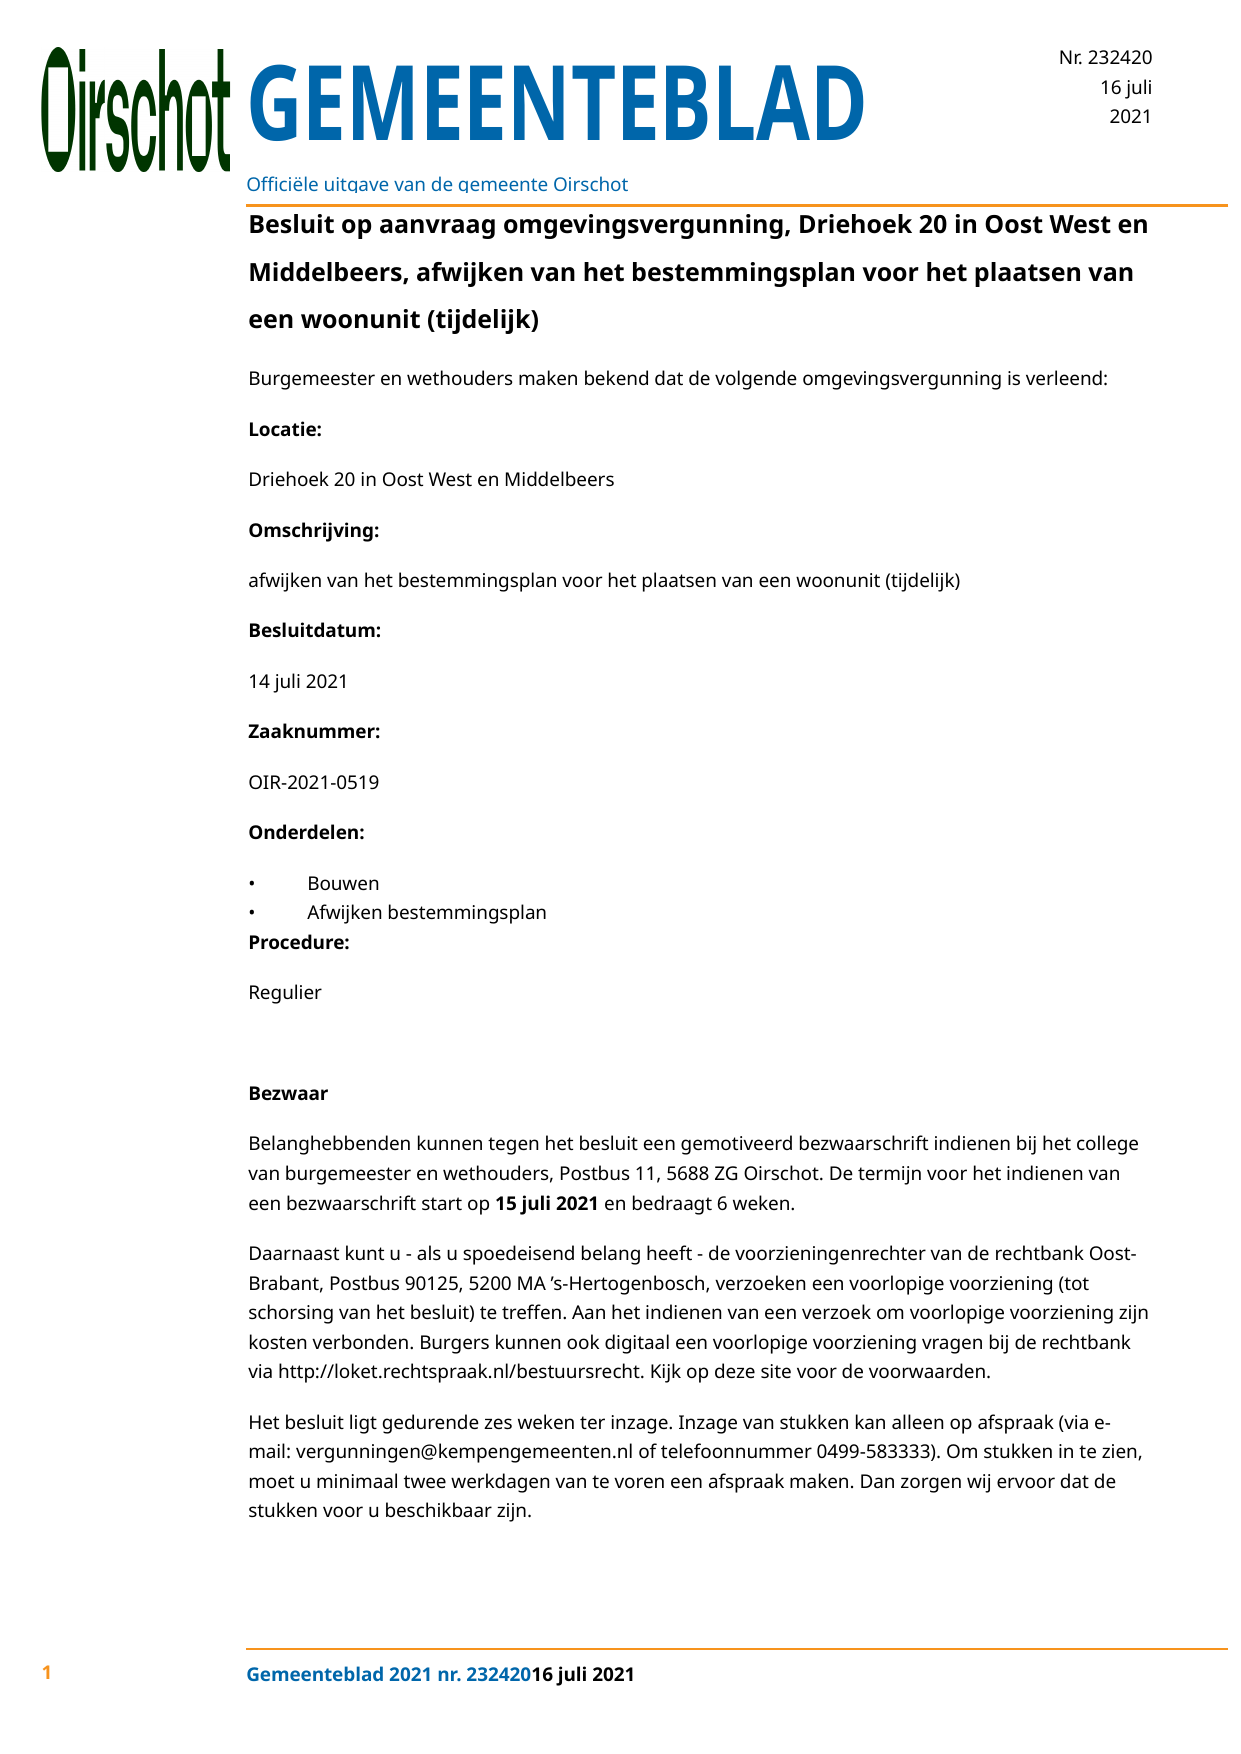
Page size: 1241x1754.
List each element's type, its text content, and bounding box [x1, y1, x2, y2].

text Het besluit ligt gedurende zes weken ter inzage. Inzage van stukken kan alleen op afspraak (via e-mail: vergunningen@kempengemeenten.nl of telefoonnummer 0499-583333). Om stukken in te zien, moet u minimaal twee werkdagen van te voren een afspraak maken. Dan zorgen wij ervoor dat de stukken voor u beschikbaar zijn. [248, 1409, 1152, 1523]
text Burgemeester en wethouders maken bekend dat de volgende omgevingsvergunning is verleend: [248, 366, 1152, 391]
text Besluit op aanvraag omgevingsvergunning, Driehoek 20 in Oost West en Middelbeers, afwijken van het bestemmingsplan voor het plaatsen van een woonunit (tijdelijk) [248, 207, 1152, 336]
text Omschrijving: [248, 517, 1152, 542]
text Besluitdatum: [248, 618, 1152, 643]
list Afwijken bestemmingsplan [248, 899, 1152, 925]
text Bezwaar [248, 1080, 1152, 1106]
text OIR-2021-0519 [248, 769, 1152, 794]
text Onderdelen: [248, 819, 1152, 845]
text Driehoek 20 in Oost West en Middelbeers [248, 466, 1152, 492]
text Zaaknummer: [248, 718, 1152, 744]
picture [41, 47, 231, 172]
text afwijken van het bestemmingsplan voor het plaatsen van een woonunit (tijdelijk) [248, 567, 1152, 593]
text Locatie: [248, 416, 1152, 442]
text Daarnaast kunt u - als u spoedeisend belang heeft - de voorzieningenrechter van de rechtbank Oost-Brabant, Postbus 90125, 5200 MA ’s-Hertogenbosch, verzoeken een voorlopige voorziening (tot schorsing van het besluit) te treffen. Aan het indienen van een verzoek om voorlopige voorziening zijn kosten verbonden. Burgers kunnen ook digitaal een voorlopige voorziening vragen bij de rechtbank via http://loket.rechtspraak.nl/bestuursrecht. Kijk op deze site voor de voorwaarden. [248, 1240, 1152, 1384]
list Bouwen [248, 870, 1152, 895]
text Belanghebbenden kunnen tegen het besluit een gemotiveerd bezwaarschrift indienen bij het college van burgemeester en wethouders, Postbus 11, 5688 ZG Oirschot. De termijn voor het indienen van een bezwaarschrift start op 15 juli 2021 en bedraagt 6 weken. [248, 1131, 1152, 1215]
text 14 juli 2021 [248, 668, 1152, 694]
text Regulier [248, 979, 1152, 1005]
text Procedure: [248, 929, 1152, 954]
